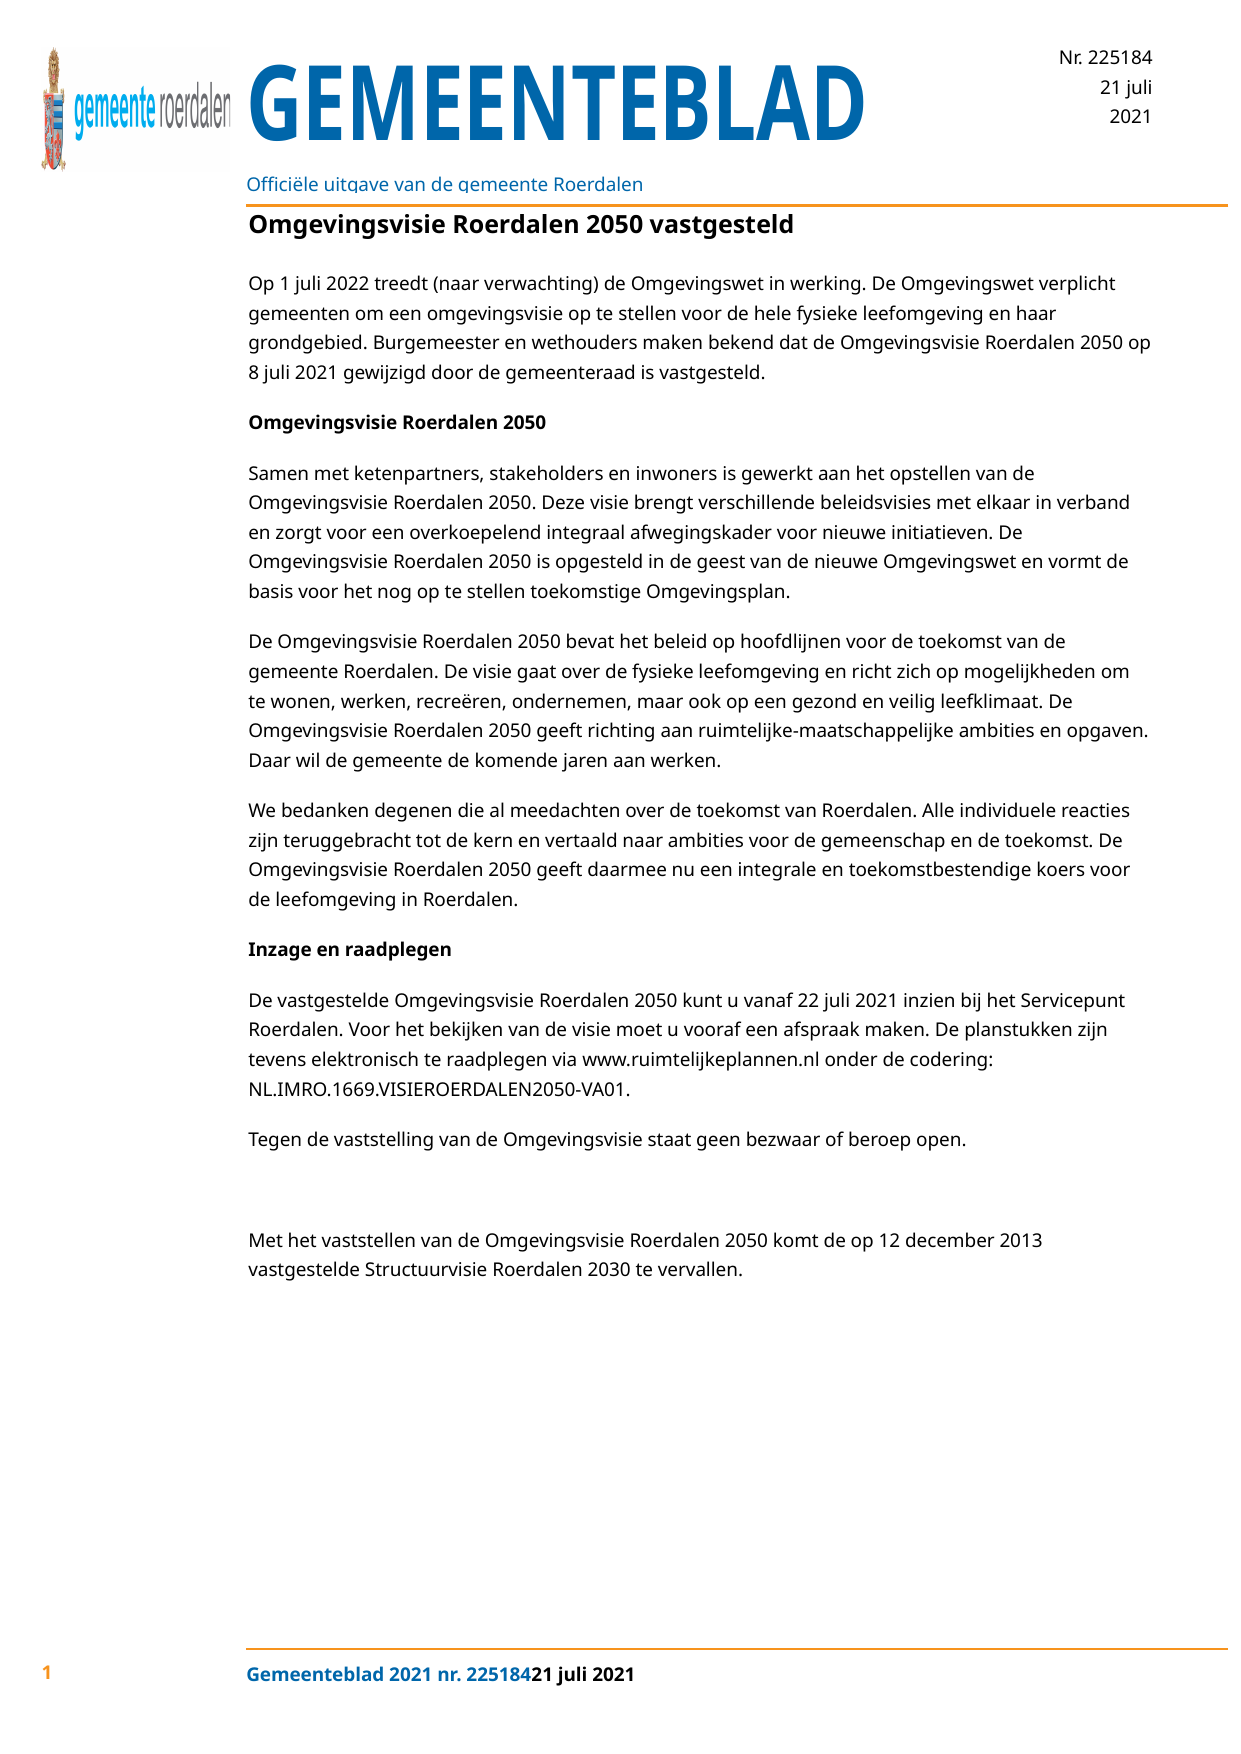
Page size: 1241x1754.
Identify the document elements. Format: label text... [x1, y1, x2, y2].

text Omgevingsvisie Roerdalen 2050 [248, 409, 1152, 435]
text Inzage en raadplegen [248, 937, 1152, 962]
text Tegen de vaststelling van de Omgevingsvisie staat geen bezwaar of beroep open. [248, 1126, 1152, 1152]
text Samen met ketenpartners, stakeholders en inwoners is gewerkt aan het opstellen van de Omgevingsvisie Roerdalen 2050. Deze visie brengt verschillende beleidsvisies met elkaar in verband en zorgt voor een overkoepelend integraal afwegingskader voor nieuwe initiatieven. De Omgevingsvisie Roerdalen 2050 is opgesteld in de geest van de nieuwe Omgevingswet en vormt de basis voor het nog op te stellen toekomstige Omgevingsplan. [248, 460, 1152, 604]
text De vastgestelde Omgevingsvisie Roerdalen 2050 kunt u vanaf 22 juli 2021 inzien bij het Servicepunt Roerdalen. Voor het bekijken van de visie moet u vooraf een afspraak maken. De planstukken zijn tevens elektronisch te raadplegen via www.ruimtelijkeplannen.nl onder de codering: NL.IMRO.1669.VISIEROERDALEN2050-VA01. [248, 987, 1152, 1101]
text Omgevingsvisie Roerdalen 2050 vastgesteld [248, 207, 1152, 241]
picture [41, 47, 231, 172]
text We bedanken degenen die al meedachten over de toekomst van Roerdalen. Alle individuele reacties zijn teruggebracht tot de kern en vertaald naar ambities voor de gemeenschap en de toekomst. De Omgevingsvisie Roerdalen 2050 geeft daarmee nu een integrale en toekomstbestendige koers voor de leefomgeving in Roerdalen. [248, 797, 1152, 912]
text De Omgevingsvisie Roerdalen 2050 bevat het beleid op hoofdlijnen voor de toekomst van de gemeente Roerdalen. De visie gaat over de fysieke leefomgeving en richt zich op mogelijkheden om te wonen, werken, recreëren, ondernemen, maar ook op een gezond en veilig leefklimaat. De Omgevingsvisie Roerdalen 2050 geeft richting aan ruimtelijke-maatschappelijke ambities en opgaven. Daar wil de gemeente de komende jaren aan werken. [248, 629, 1152, 773]
text Met het vaststellen van de Omgevingsvisie Roerdalen 2050 komt de op 12 december 2013 vastgestelde Structuurvisie Roerdalen 2030 te vervallen. [248, 1227, 1152, 1282]
text Op 1 juli 2022 treedt (naar verwachting) de Omgevingswet in werking. De Omgevingswet verplicht gemeenten om een omgevingsvisie op te stellen voor de hele fysieke leefomgeving en haar grondgebied. Burgemeester en wethouders maken bekend dat de Omgevingsvisie Roerdalen 2050 op 8 juli 2021 gewijzigd door de gemeenteraad is vastgesteld. [248, 270, 1152, 385]
